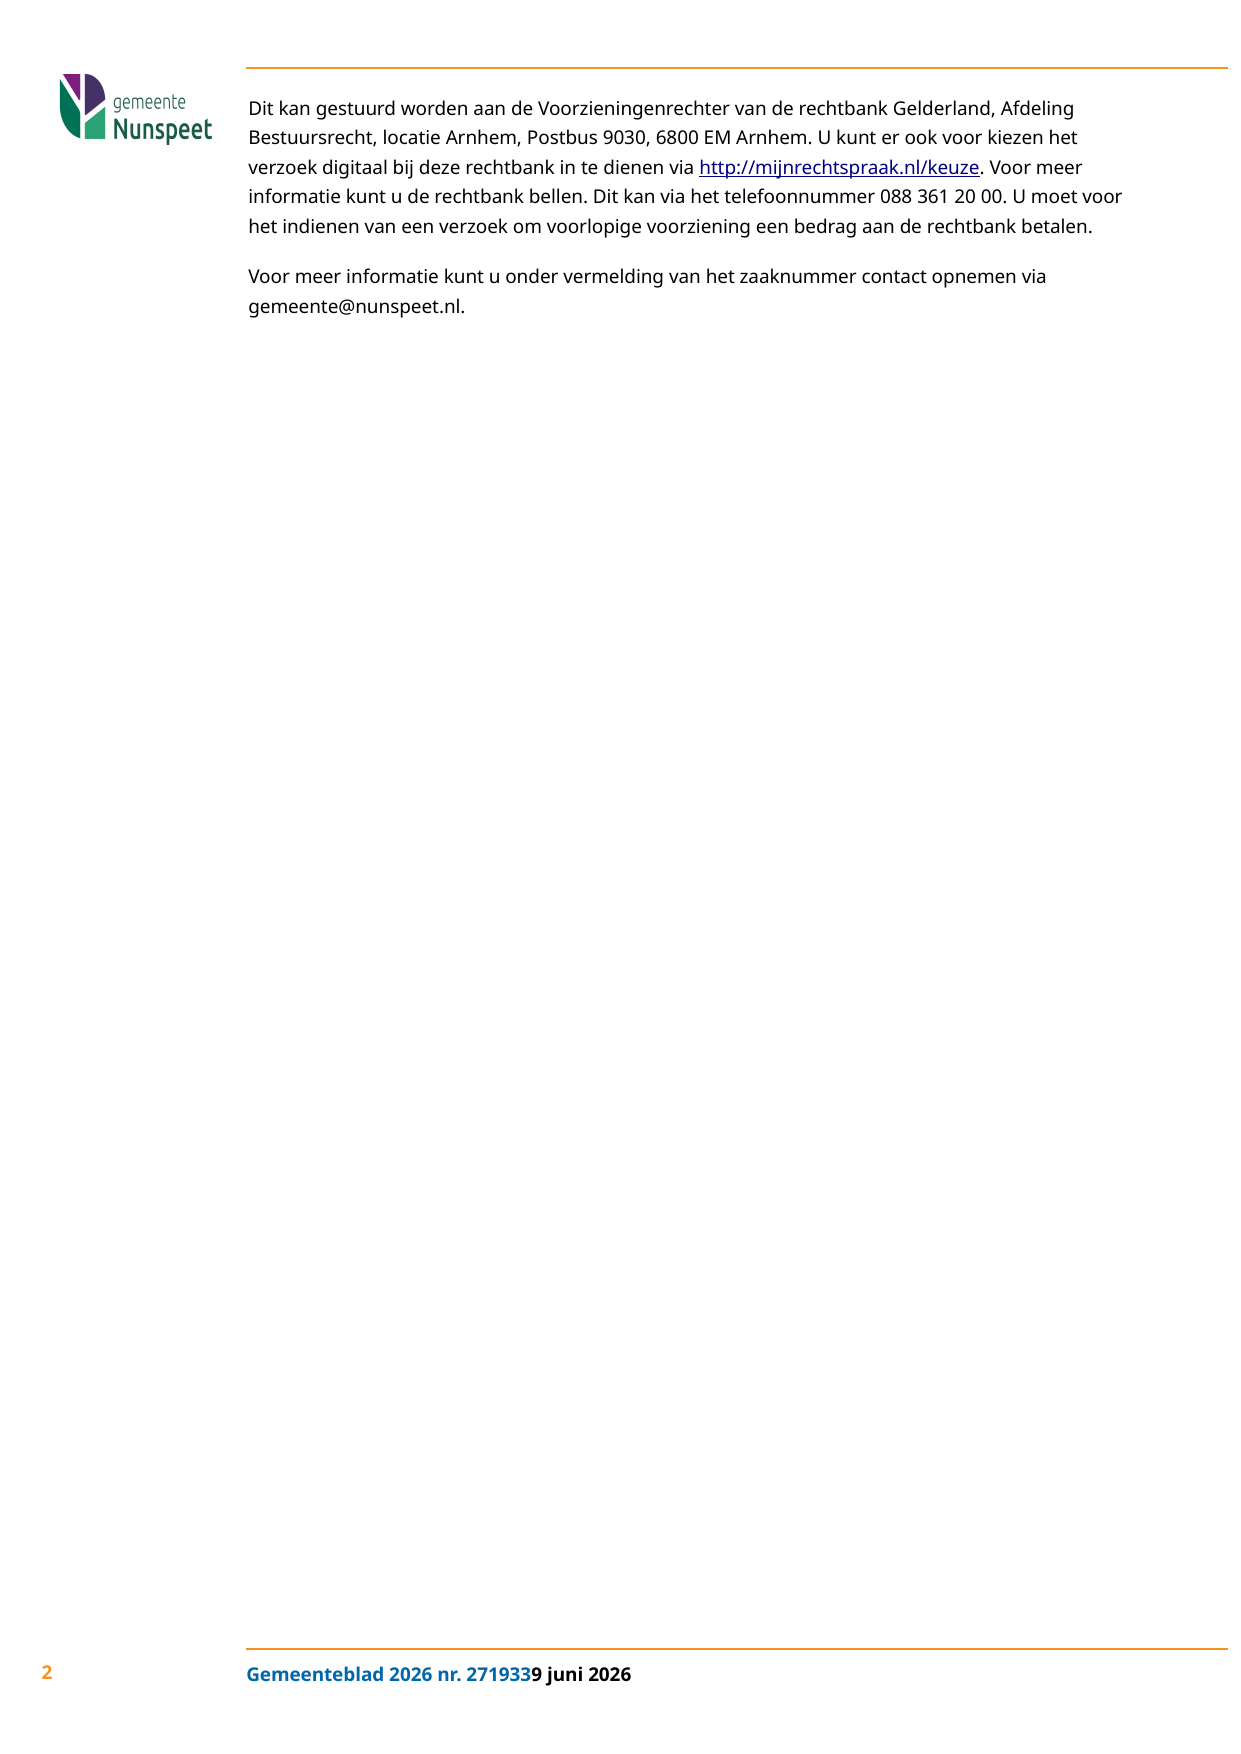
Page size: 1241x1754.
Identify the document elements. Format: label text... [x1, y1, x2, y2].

picture [41, 47, 231, 172]
text Voor meer informatie kunt u onder vermelding van het zaaknummer contact opnemen via gemeente@nunspeet.nl. [248, 263, 1152, 319]
text Dit kan gestuurd worden aan de Voorzieningenrechter van de rechtbank Gelderland, Afdeling Bestuursrecht, locatie Arnhem, Postbus 9030, 6800 EM Arnhem. U kunt er ook voor kiezen het verzoek digitaal bij deze rechtbank in te dienen via http://mijnrechtspraak.nl/keuze. Voor meer informatie kunt u de rechtbank bellen. Dit kan via het telefoonnummer 088 361 20 00. U moet voor het indienen van een verzoek om voorlopige voorziening een bedrag aan de rechtbank betalen. [248, 95, 1152, 239]
